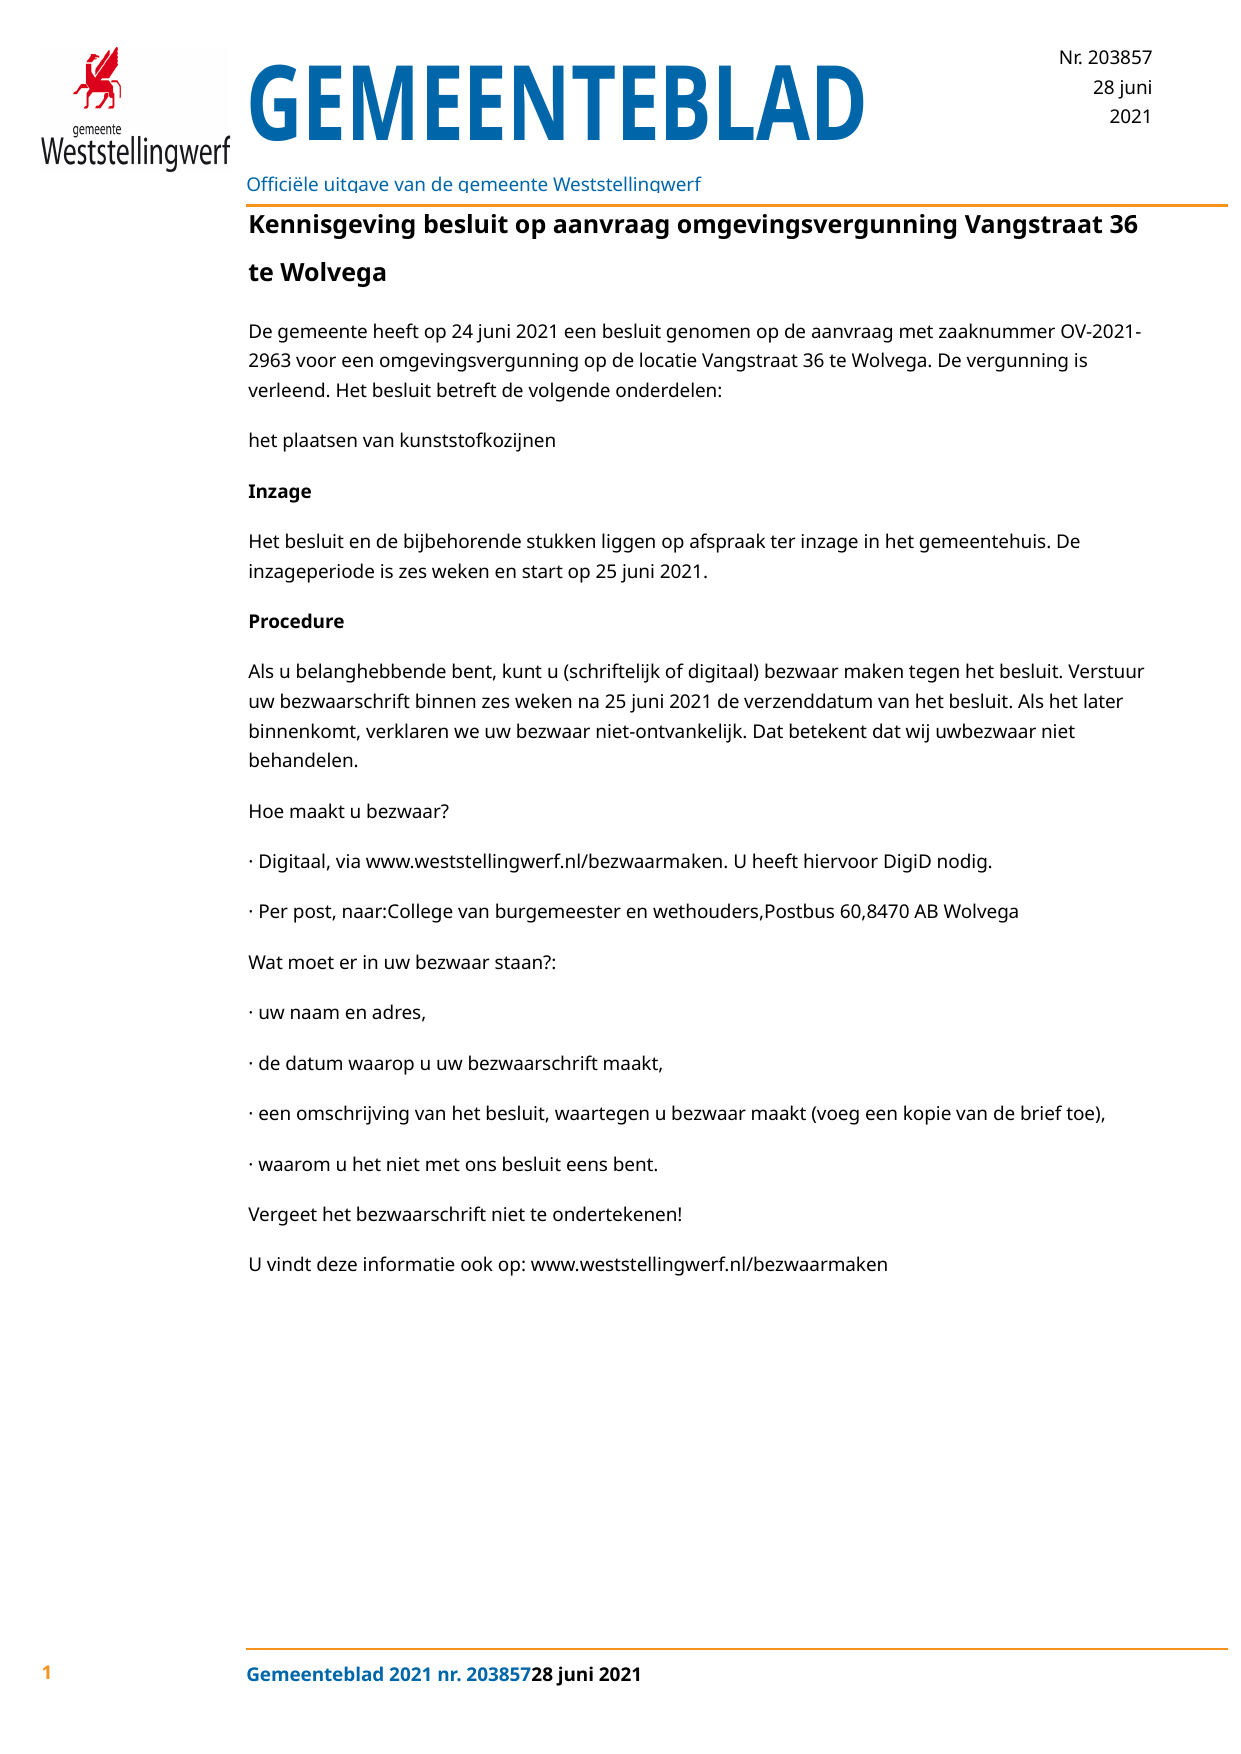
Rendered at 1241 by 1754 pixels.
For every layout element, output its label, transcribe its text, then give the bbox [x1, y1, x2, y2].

picture [41, 47, 231, 172]
text Het besluit en de bijbehorende stukken liggen op afspraak ter inzage in het gemeentehuis. De inzageperiode is zes weken en start op 25 juni 2021. [248, 528, 1152, 584]
text U vindt deze informatie ook op: www.weststellingwerf.nl/bezwaarmaken [248, 1252, 1152, 1277]
text · de datum waarop u uw bezwaarschrift maakt, [248, 1050, 1152, 1076]
text Inzage [248, 478, 1152, 504]
text Hoe maakt u bezwaar? [248, 798, 1152, 824]
text Kennisgeving besluit op aanvraag omgevingsvergunning Vangstraat 36 te Wolvega [248, 207, 1152, 288]
text het plaatsen van kunststofkozijnen [248, 427, 1152, 453]
text Procedure [248, 608, 1152, 634]
text · Per post, naar:College van burgemeester en wethouders,Postbus 60,8470 AB Wolvega [248, 899, 1152, 924]
text · waarom u het niet met ons besluit eens bent. [248, 1151, 1152, 1177]
text · uw naam en adres, [248, 999, 1152, 1025]
text Wat moet er in uw bezwaar staan?: [248, 949, 1152, 975]
text Als u belanghebbende bent, kunt u (schriftelijk of digitaal) bezwaar maken tegen het besluit. Verstuur uw bezwaarschrift binnen zes weken na 25 juni 2021 de verzenddatum van het besluit. Als het later binnenkomt, verklaren we uw bezwaar niet-ontvankelijk. Dat betekent dat wij uwbezwaar niet behandelen. [248, 659, 1152, 773]
text De gemeente heeft op 24 juni 2021 een besluit genomen op de aanvraag met zaaknummer OV-2021-2963 voor een omgevingsvergunning op de locatie Vangstraat 36 te Wolvega. De vergunning is verleend. Het besluit betreft de volgende onderdelen: [248, 318, 1152, 403]
text Vergeet het bezwaarschrift niet te ondertekenen! [248, 1201, 1152, 1227]
text · een omschrijving van het besluit, waartegen u bezwaar maakt (voeg een kopie van de brief toe), [248, 1100, 1152, 1126]
text · Digitaal, via www.weststellingwerf.nl/bezwaarmaken. U heeft hiervoor DigiD nodig. [248, 848, 1152, 874]
